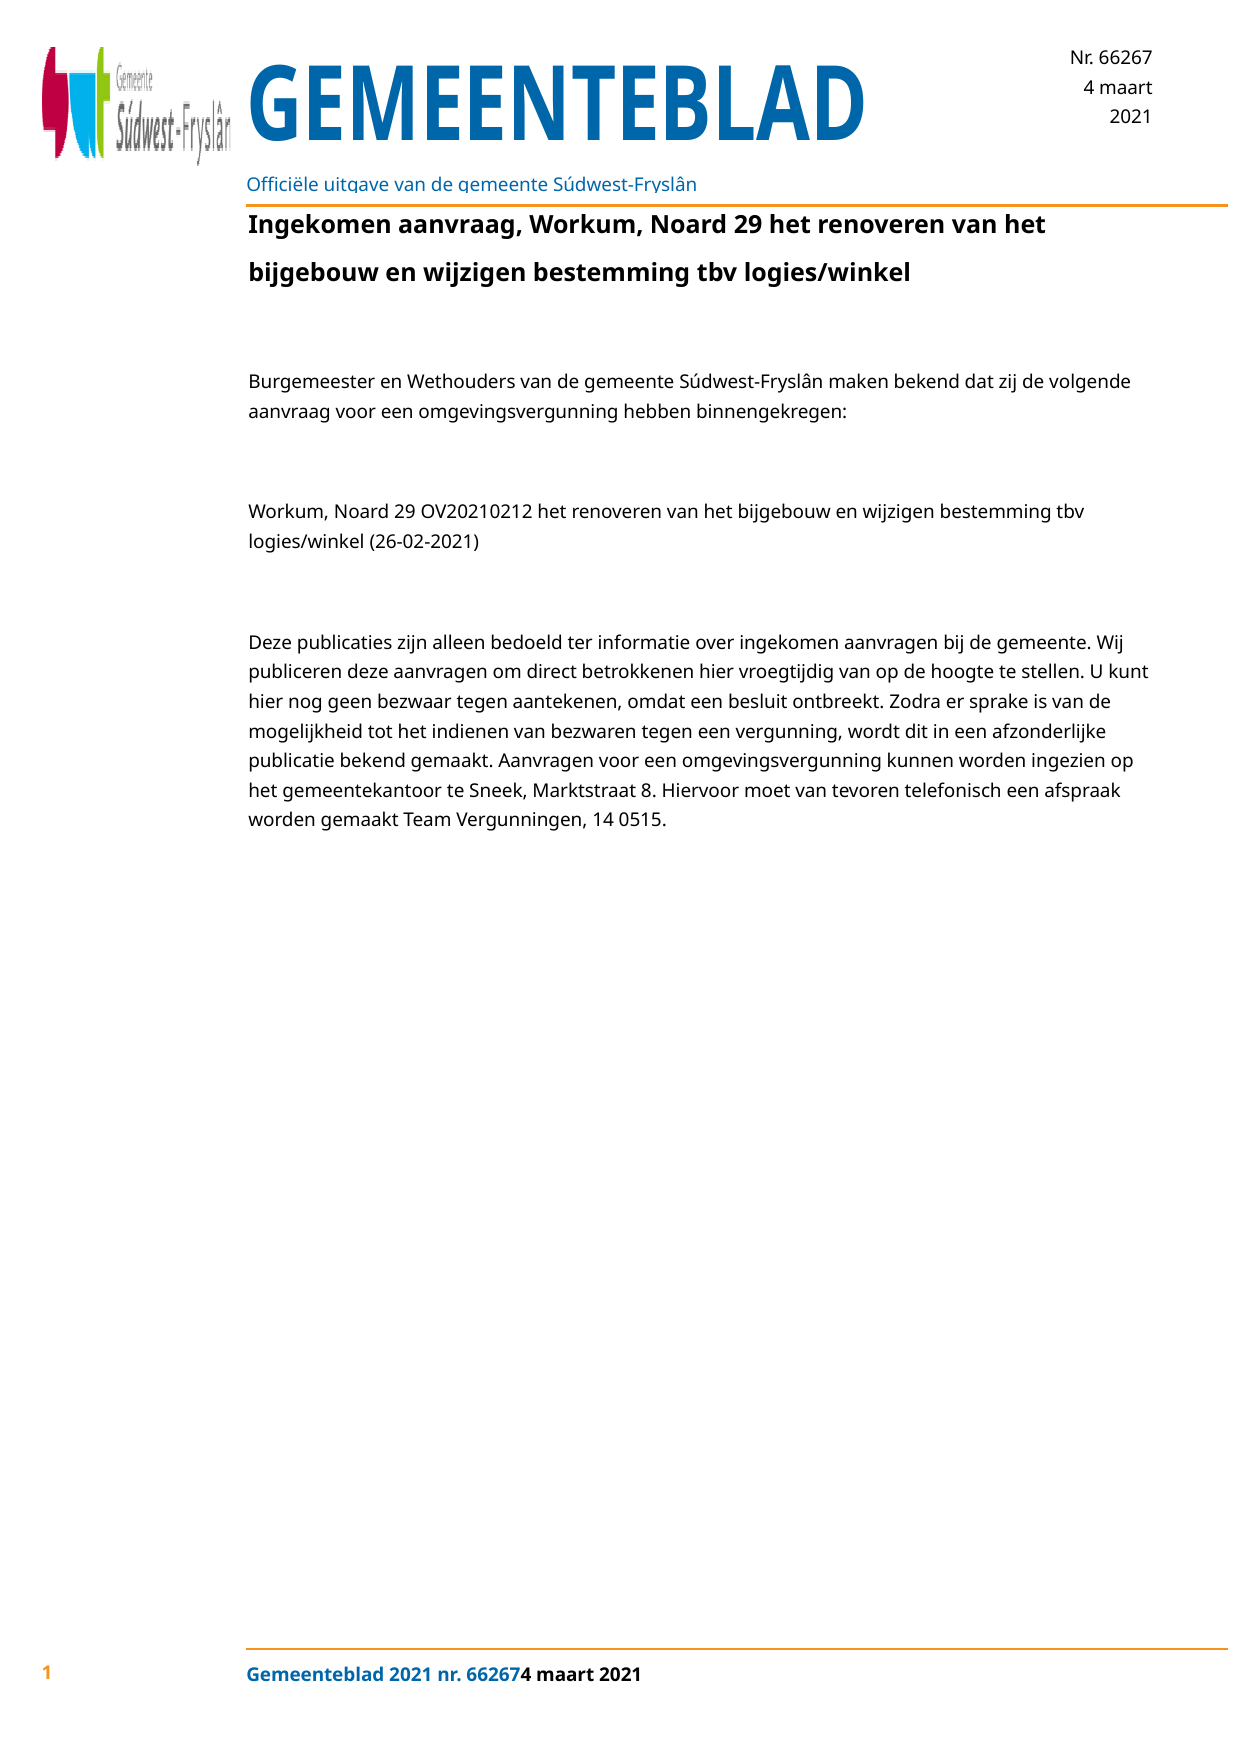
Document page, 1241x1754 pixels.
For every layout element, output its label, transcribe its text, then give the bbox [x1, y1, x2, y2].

text Burgemeester en Wethouders van de gemeente Súdwest-Fryslân maken bekend dat zij de volgende aanvraag voor een omgevingsvergunning hebben binnengekregen: [248, 368, 1152, 424]
text Deze publicaties zijn alleen bedoeld ter informatie over ingekomen aanvragen bij de gemeente. Wij publiceren deze aanvragen om direct betrokkenen hier vroegtijdig van op de hoogte te stellen. U kunt hier nog geen bezwaar tegen aantekenen, omdat een besluit ontbreekt. Zodra er sprake is van de mogelijkheid tot het indienen van bezwaren tegen een vergunning, wordt dit in een afzonderlijke publicatie bekend gemaakt. Aanvragen voor een omgevingsvergunning kunnen worden ingezien op het gemeentekantoor te Sneek, Marktstraat 8. Hiervoor moet van tevoren telefonisch een afspraak worden gemaakt Team Vergunningen, 14 0515. [248, 629, 1152, 832]
text Ingekomen aanvraag, Workum, Noard 29 het renoveren van het bijgebouw en wijzigen bestemming tbv logies/winkel [248, 207, 1152, 288]
text Workum, Noard 29 OV20210212 het renoveren van het bijgebouw en wijzigen bestemming tbv logies/winkel (26-02-2021) [248, 499, 1152, 554]
picture [41, 47, 231, 172]
